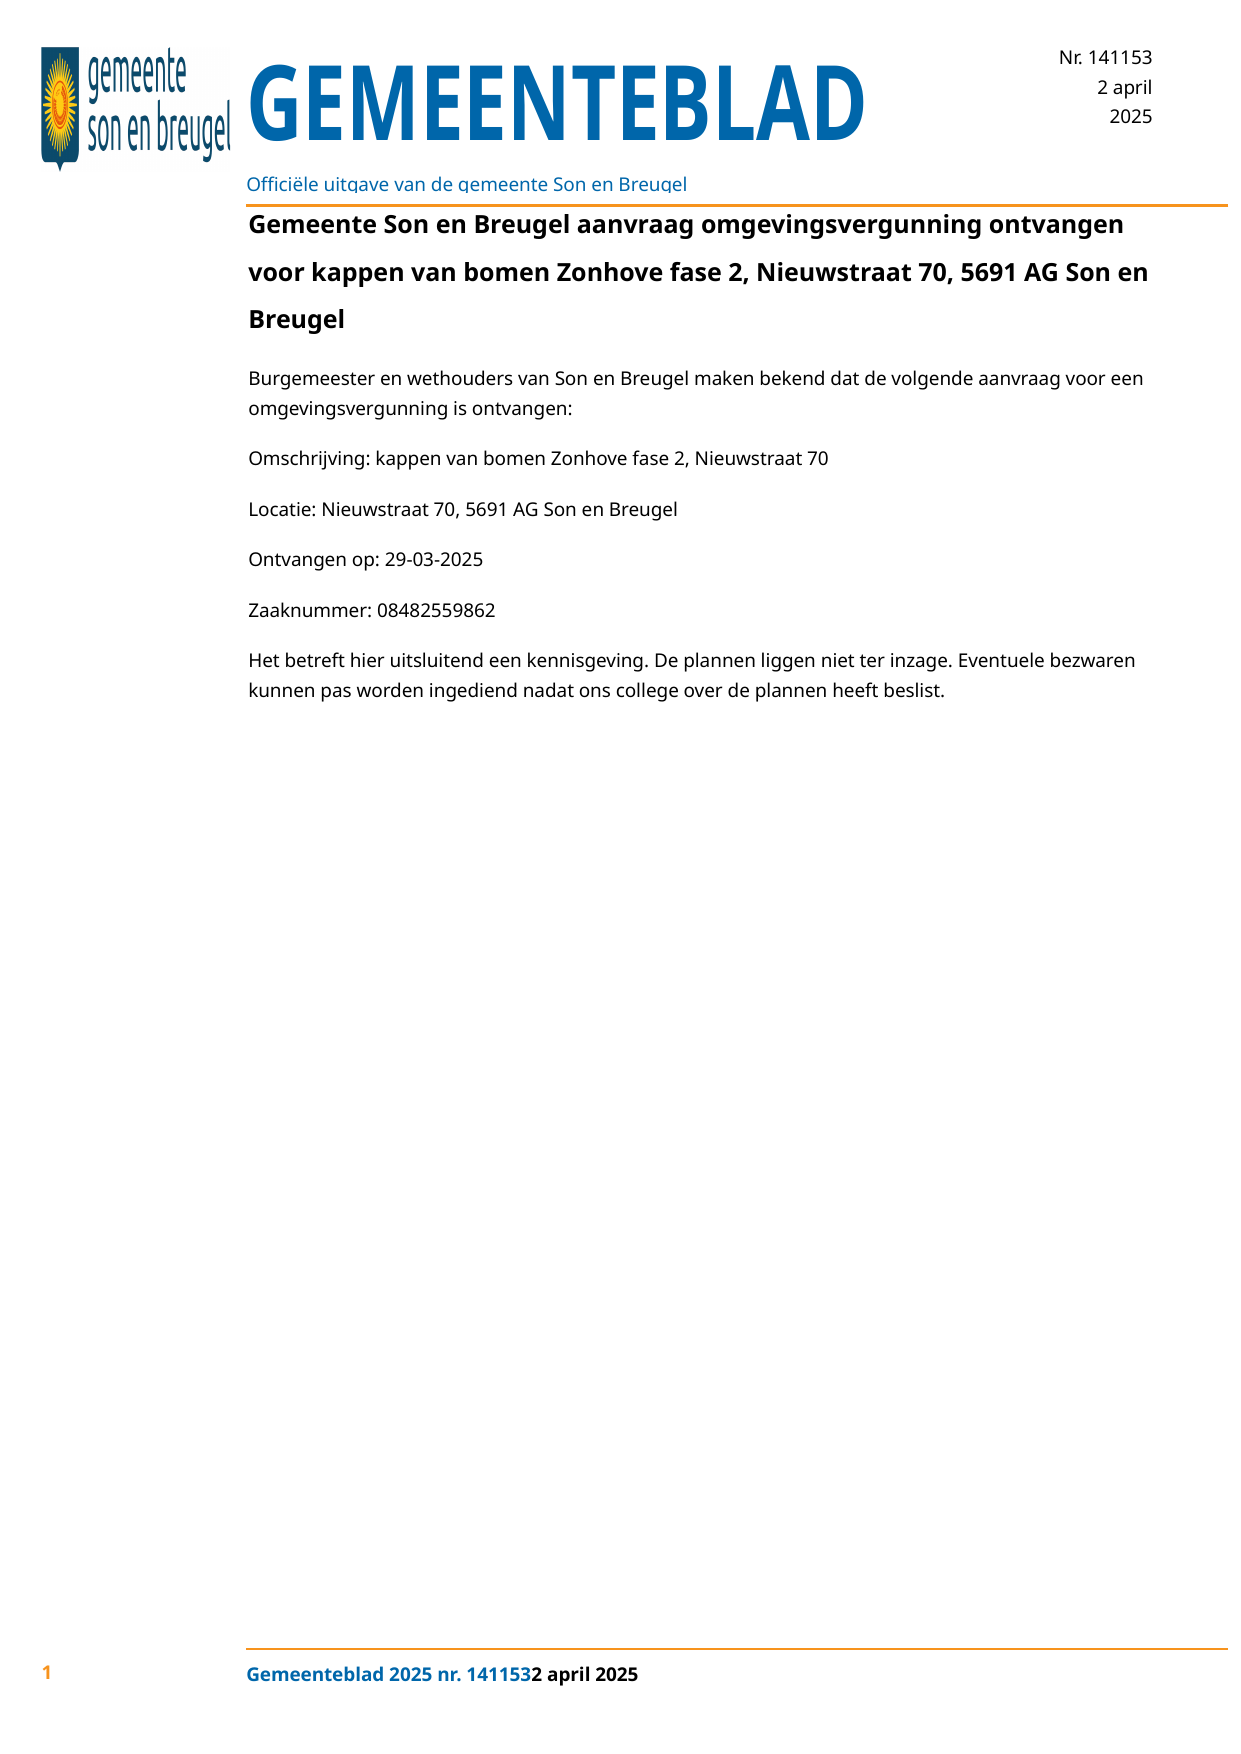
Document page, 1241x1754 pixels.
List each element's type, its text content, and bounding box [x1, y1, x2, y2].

text Gemeente Son en Breugel aanvraag omgevingsvergunning ontvangen voor kappen van bomen Zonhove fase 2, Nieuwstraat 70, 5691 AG Son en Breugel [248, 207, 1152, 336]
picture [41, 47, 231, 172]
text Burgemeester en wethouders van Son en Breugel maken bekend dat de volgende aanvraag voor een omgevingsvergunning is ontvangen: [248, 366, 1152, 421]
text Ontvangen op: 29-03-2025 [248, 546, 1152, 572]
text Omschrijving: kappen van bomen Zonhove fase 2, Nieuwstraat 70 [248, 446, 1152, 471]
text Zaaknummer: 08482559862 [248, 597, 1152, 622]
text Het betreft hier uitsluitend een kennisgeving. De plannen liggen niet ter inzage. Eventuele bezwaren kunnen pas worden ingediend nadat ons college over de plannen heeft beslist. [248, 647, 1152, 702]
text Locatie: Nieuwstraat 70, 5691 AG Son en Breugel [248, 496, 1152, 522]
